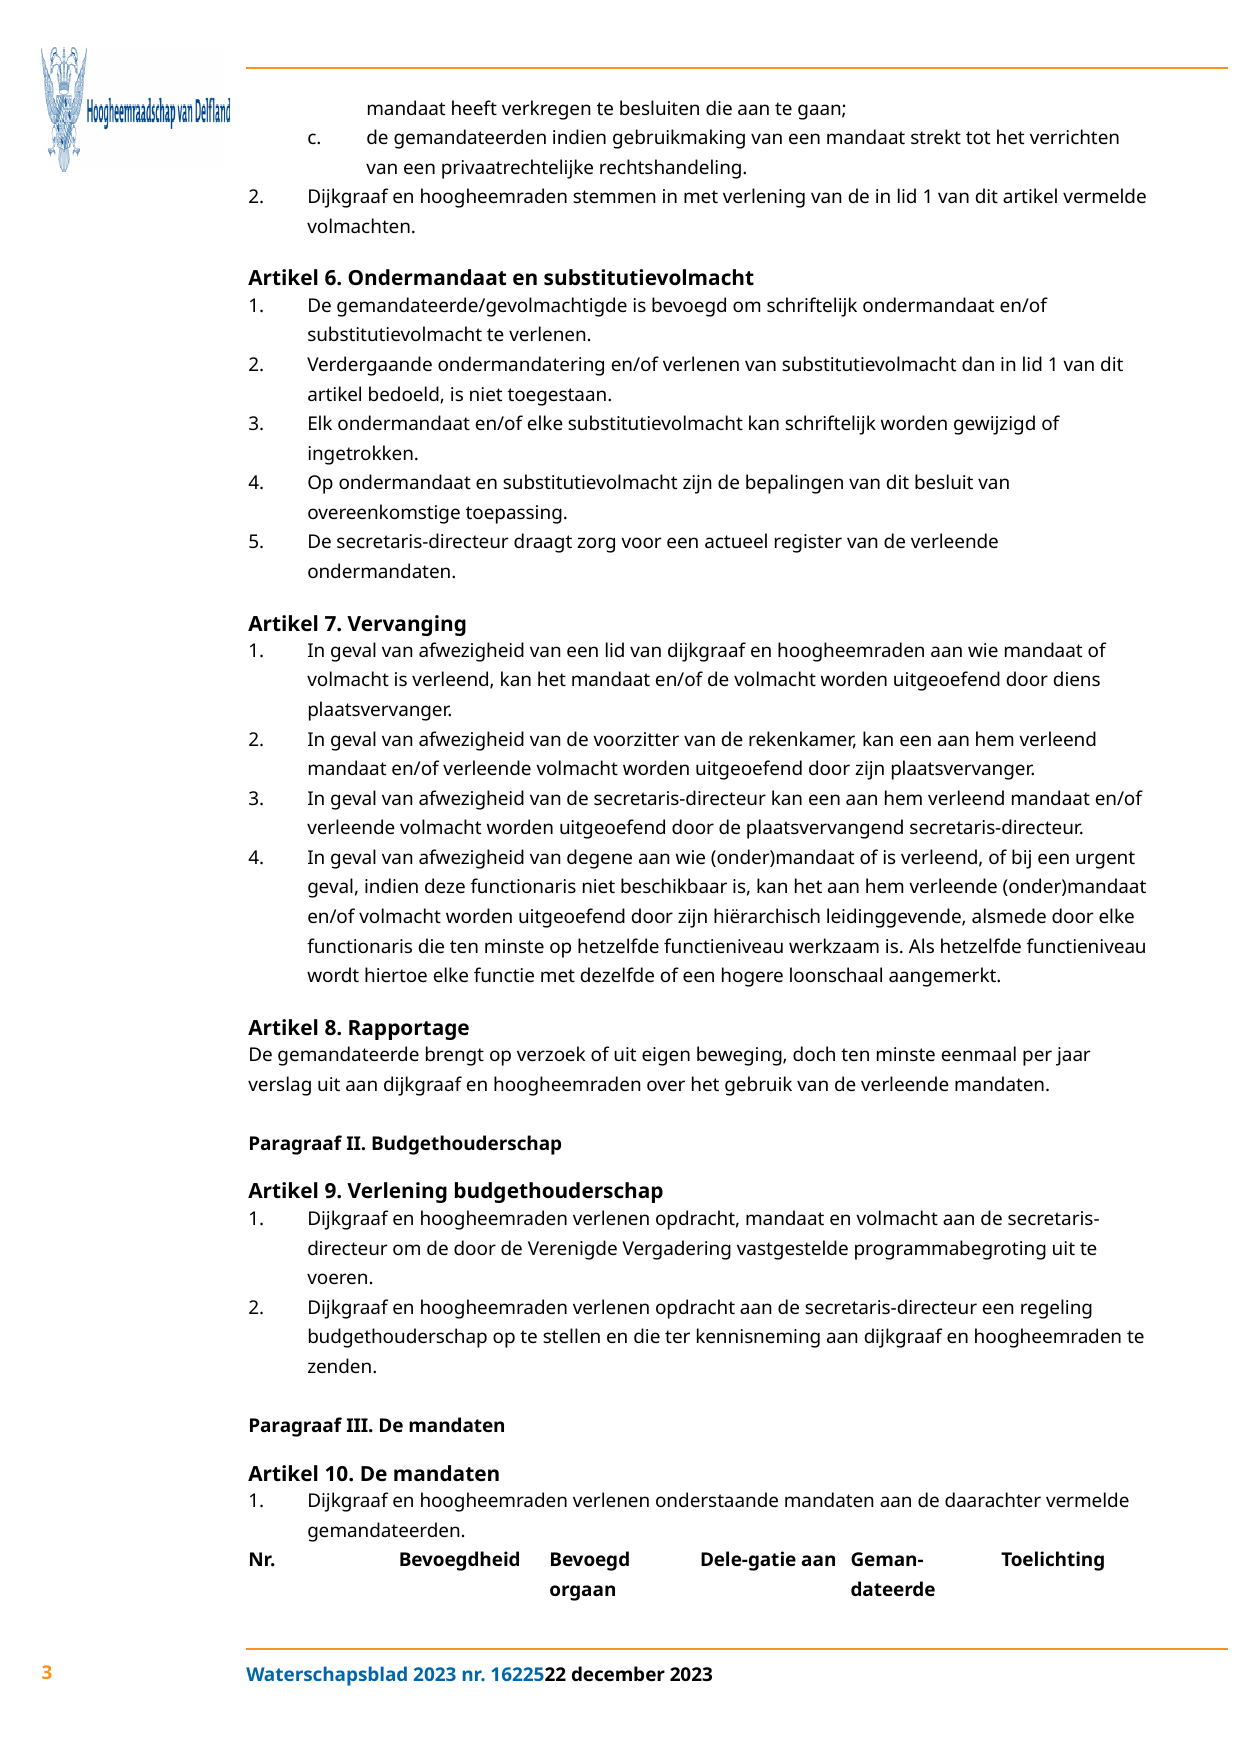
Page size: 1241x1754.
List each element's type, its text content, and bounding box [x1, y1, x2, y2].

text Artikel 6. Ondermandaat en substitutievolmacht [248, 263, 1152, 292]
list De gemandateerde/gevolmachtigde is bevoegd om schriftelijk ondermandaat en/of substitutievolmacht te verlenen. [248, 292, 1152, 347]
list De secretaris-directeur draagt zorg voor een actueel register van de verleende ondermandaten. [248, 529, 1152, 584]
list Dijkgraaf en hoogheemraden verlenen opdracht, mandaat en volmacht aan de secretaris-directeur om de door de Verenigde Vergadering vastgestelde programmabegroting uit te voeren. [248, 1205, 1152, 1290]
list de gemandateerden indien gebruikmaking van een mandaat strekt tot het verrichten van een privaatrechtelijke rechtshandeling. [307, 124, 1152, 180]
list mandaat heeft verkregen te besluiten die aan te gaan; [307, 95, 1152, 121]
table_header Nr. [248, 1546, 398, 1602]
table_header Dele-gatie aan [700, 1546, 850, 1602]
list Op ondermandaat en substitutievolmacht zijn de bepalingen van dit besluit van overeenkomstige toepassing. [248, 469, 1152, 525]
text Paragraaf II. Budgethouderschap [248, 1130, 1152, 1156]
text Artikel 9. Verlening budgethouderschap [248, 1177, 1152, 1205]
list Dijkgraaf en hoogheemraden verlenen opdracht aan de secretaris-directeur een regeling budgethouderschap op te stellen en die ter kennisneming aan dijkgraaf en hoogheemraden te zenden. [248, 1294, 1152, 1379]
table_header Toelichting [1001, 1546, 1152, 1602]
text Artikel 8. Rapportage [248, 1013, 1152, 1041]
list In geval van afwezigheid van een lid van dijkgraaf en hoogheemraden aan wie mandaat of volmacht is verleend, kan het mandaat en/of de volmacht worden uitgeoefend door diens plaatsvervanger. [248, 637, 1152, 722]
list In geval van afwezigheid van de secretaris-directeur kan een aan hem verleend mandaat en/of verleende volmacht worden uitgeoefend door de plaatsvervangend secretaris-directeur. [248, 785, 1152, 840]
text De gemandateerde brengt op verzoek of uit eigen beweging, doch ten minste eenmaal per jaar verslag uit aan dijkgraaf en hoogheemraden over het gebruik van de verleende mandaten. [248, 1041, 1152, 1097]
text Artikel 7. Vervanging [248, 609, 1152, 637]
list Verdergaande ondermandatering en/of verlenen van substitutievolmacht dan in lid 1 van dit artikel bedoeld, is niet toegestaan. [248, 351, 1152, 406]
table_header Geman- dateerde [850, 1546, 1001, 1602]
list Elk ondermandaat en/of elke substitutievolmacht kan schriftelijk worden gewijzigd of ingetrokken. [248, 410, 1152, 466]
list Dijkgraaf en hoogheemraden verlenen onderstaande mandaten aan de daarachter vermelde gemandateerden. [248, 1487, 1152, 1542]
picture [41, 47, 231, 172]
table_header Bevoegd orgaan [549, 1546, 700, 1602]
text Paragraaf III. De mandaten [248, 1412, 1152, 1438]
table_header Bevoegdheid [399, 1546, 549, 1602]
list In geval van afwezigheid van degene aan wie (onder)mandaat of is verleend, of bij een urgent geval, indien deze functionaris niet beschikbaar is, kan het aan hem verleende (onder)mandaat en/of volmacht worden uitgeoefend door zijn hiërarchisch leidinggevende, alsmede door elke functionaris die ten minste op hetzelfde functieniveau werkzaam is. Als hetzelfde functieniveau wordt hiertoe elke functie met dezelfde of een hogere loonschaal aangemerkt. [248, 844, 1152, 988]
list In geval van afwezigheid van de voorzitter van de rekenkamer, kan een aan hem verleend mandaat en/of verleende volmacht worden uitgeoefend door zijn plaatsvervanger. [248, 726, 1152, 781]
list Dijkgraaf en hoogheemraden stemmen in met verlening van de in lid 1 van dit artikel vermelde volmachten. [248, 183, 1152, 239]
text Artikel 10. De mandaten [248, 1459, 1152, 1487]
